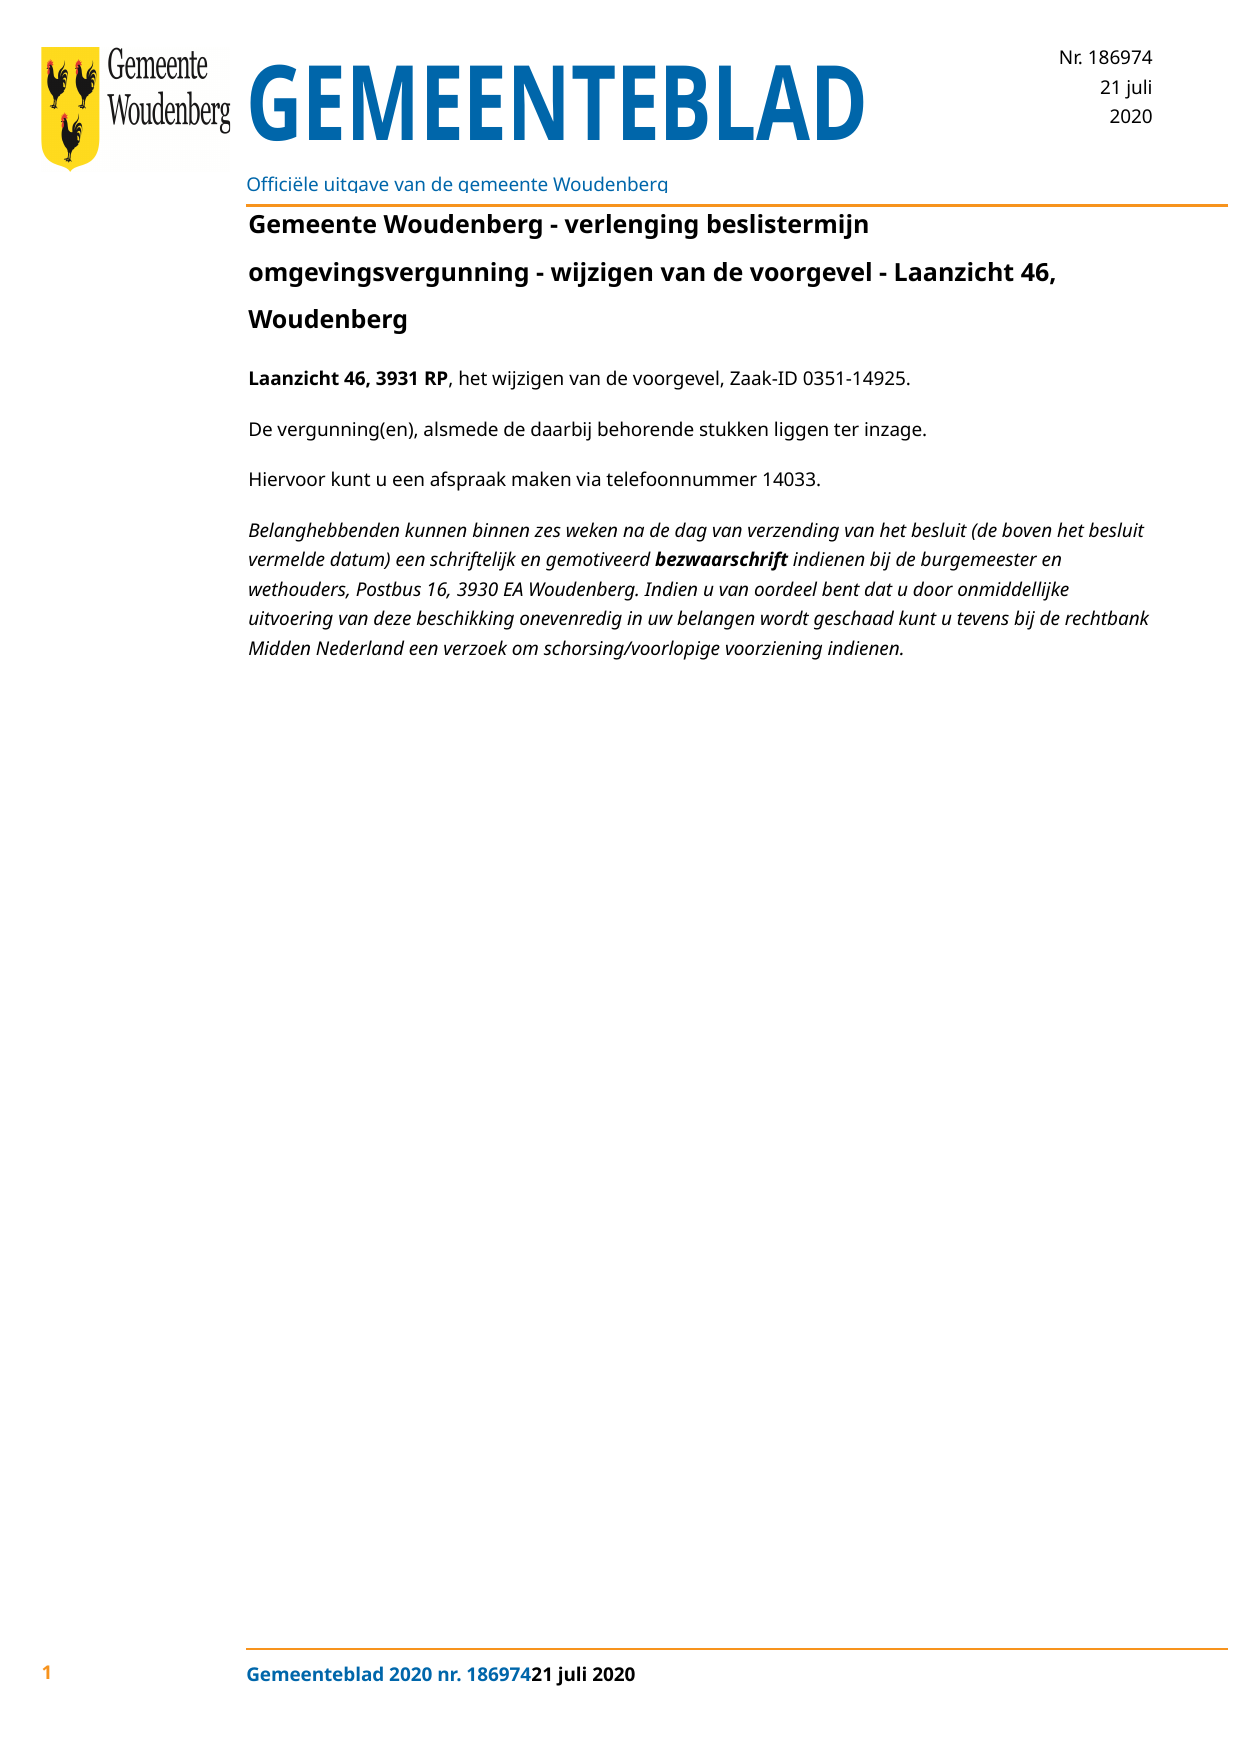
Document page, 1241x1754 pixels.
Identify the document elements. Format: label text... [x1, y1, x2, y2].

text De vergunning(en), alsmede de daarbij behorende stukken liggen ter inzage. [248, 416, 1152, 442]
text Hiervoor kunt u een afspraak maken via telefoonnummer 14033. [248, 466, 1152, 492]
text Belanghebbenden kunnen binnen zes weken na de dag van verzending van het besluit (de boven het besluit vermelde datum) een schriftelijk en gemotiveerd bezwaarschrift indienen bij de burgemeester en wethouders, Postbus 16, 3930 EA Woudenberg. Indien u van oordeel bent dat u door onmiddellijke uitvoering van deze beschikking onevenredig in uw belangen wordt geschaad kunt u tevens bij de rechtbank Midden Nederland een verzoek om schorsing/voorlopige voorziening indienen. [248, 517, 1152, 661]
text Gemeente Woudenberg - verlenging beslistermijn omgevingsvergunning - wijzigen van de voorgevel - Laanzicht 46, Woudenberg [248, 207, 1152, 336]
picture [41, 47, 231, 172]
text Laanzicht 46, 3931 RP, het wijzigen van de voorgevel, Zaak-ID 0351-14925. [248, 366, 1152, 391]
